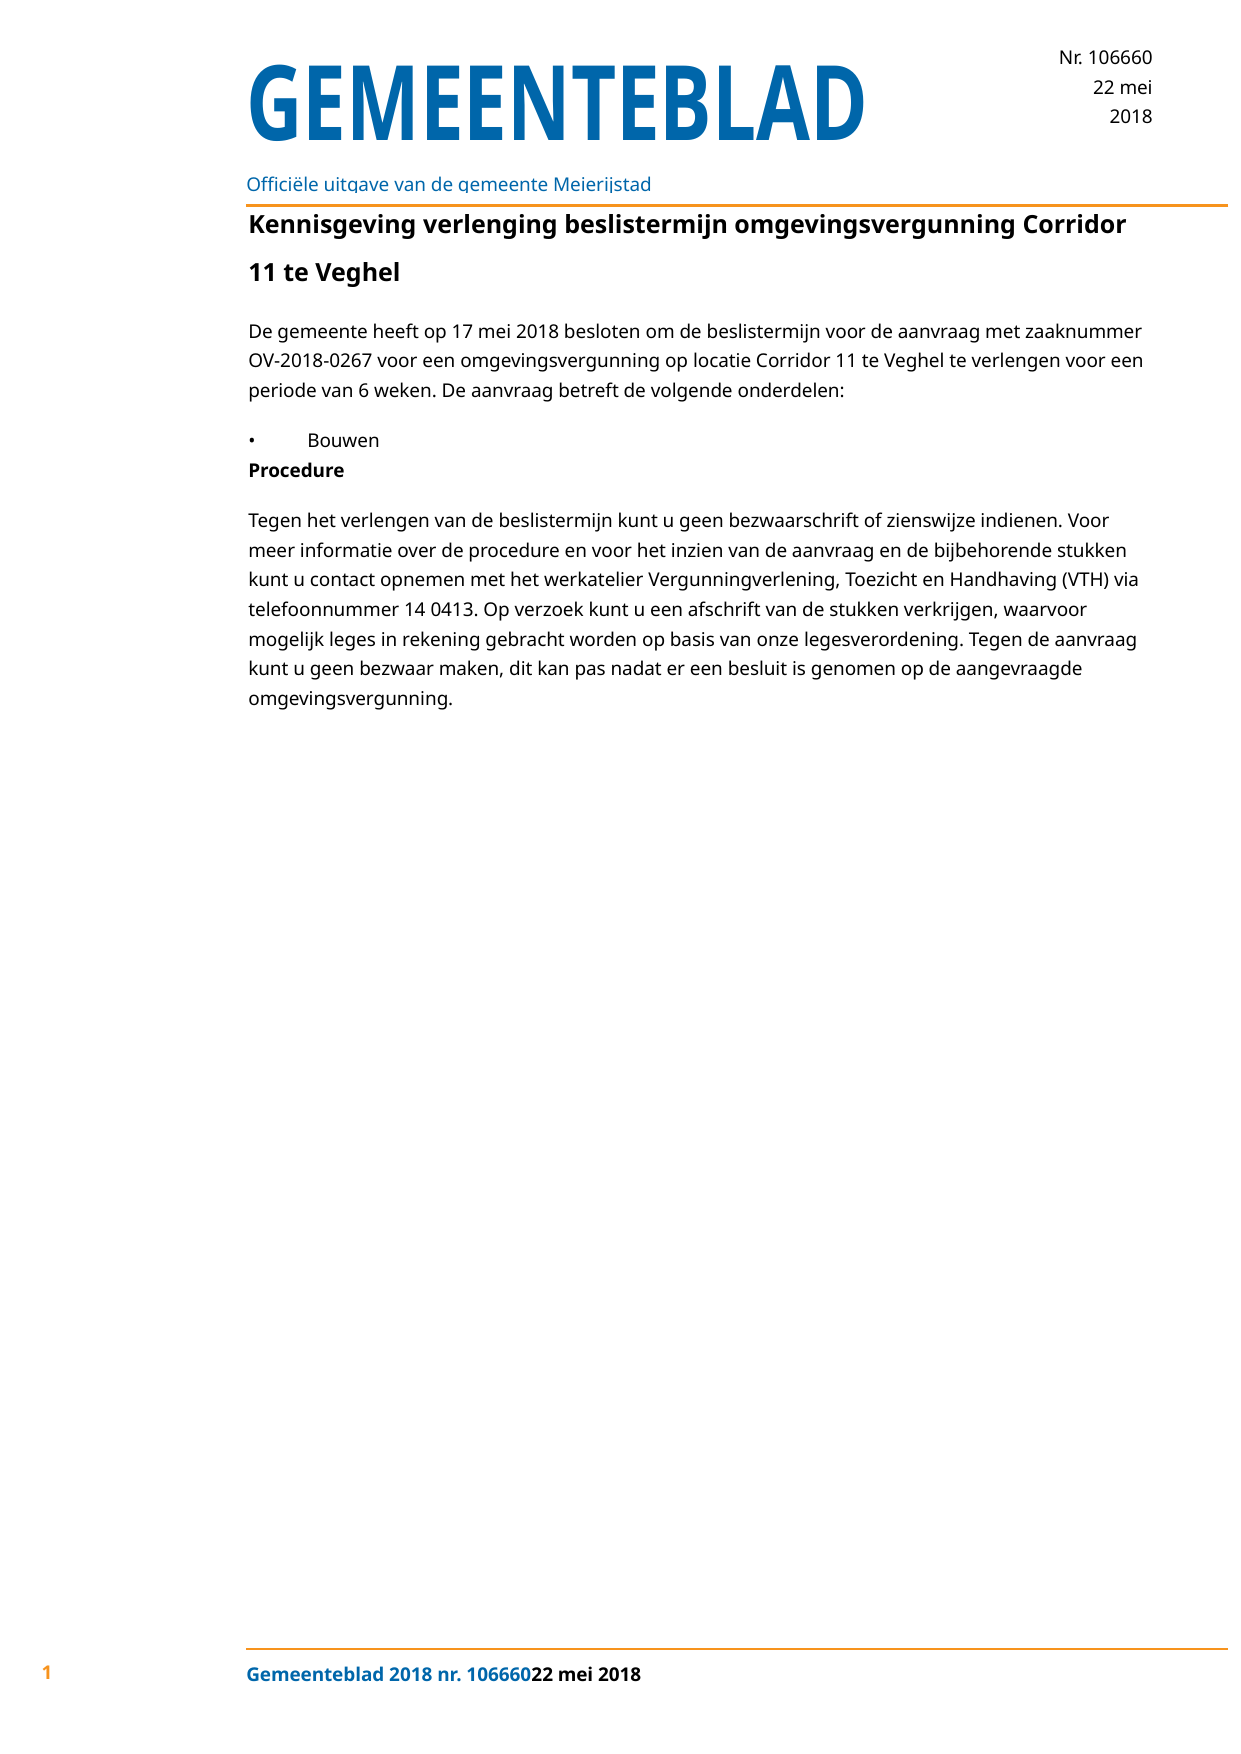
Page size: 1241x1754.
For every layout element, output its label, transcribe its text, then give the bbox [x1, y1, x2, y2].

text De gemeente heeft op 17 mei 2018 besloten om de beslistermijn voor de aanvraag met zaaknummer OV-2018-0267 voor een omgevingsvergunning op locatie Corridor 11 te Veghel te verlengen voor een periode van 6 weken. De aanvraag betreft de volgende onderdelen: [248, 318, 1152, 403]
text Tegen het verlengen van de beslistermijn kunt u geen bezwaarschrift of zienswijze indienen. Voor meer informatie over de procedure en voor het inzien van de aanvraag en de bijbehorende stukken kunt u contact opnemen met het werkatelier Vergunningverlening, Toezicht en Handhaving (VTH) via telefoonnummer 14 0413. Op verzoek kunt u een afschrift van de stukken verkrijgen, waarvoor mogelijk leges in rekening gebracht worden op basis van onze legesverordening. Tegen de aanvraag kunt u geen bezwaar maken, dit kan pas nadat er een besluit is genomen op de aangevraagde omgevingsvergunning. [248, 507, 1152, 711]
text Kennisgeving verlenging beslistermijn omgevingsvergunning Corridor 11 te Veghel [248, 207, 1152, 288]
picture [41, 47, 231, 172]
text Procedure [248, 457, 1152, 483]
list Bouwen [248, 427, 1152, 453]
